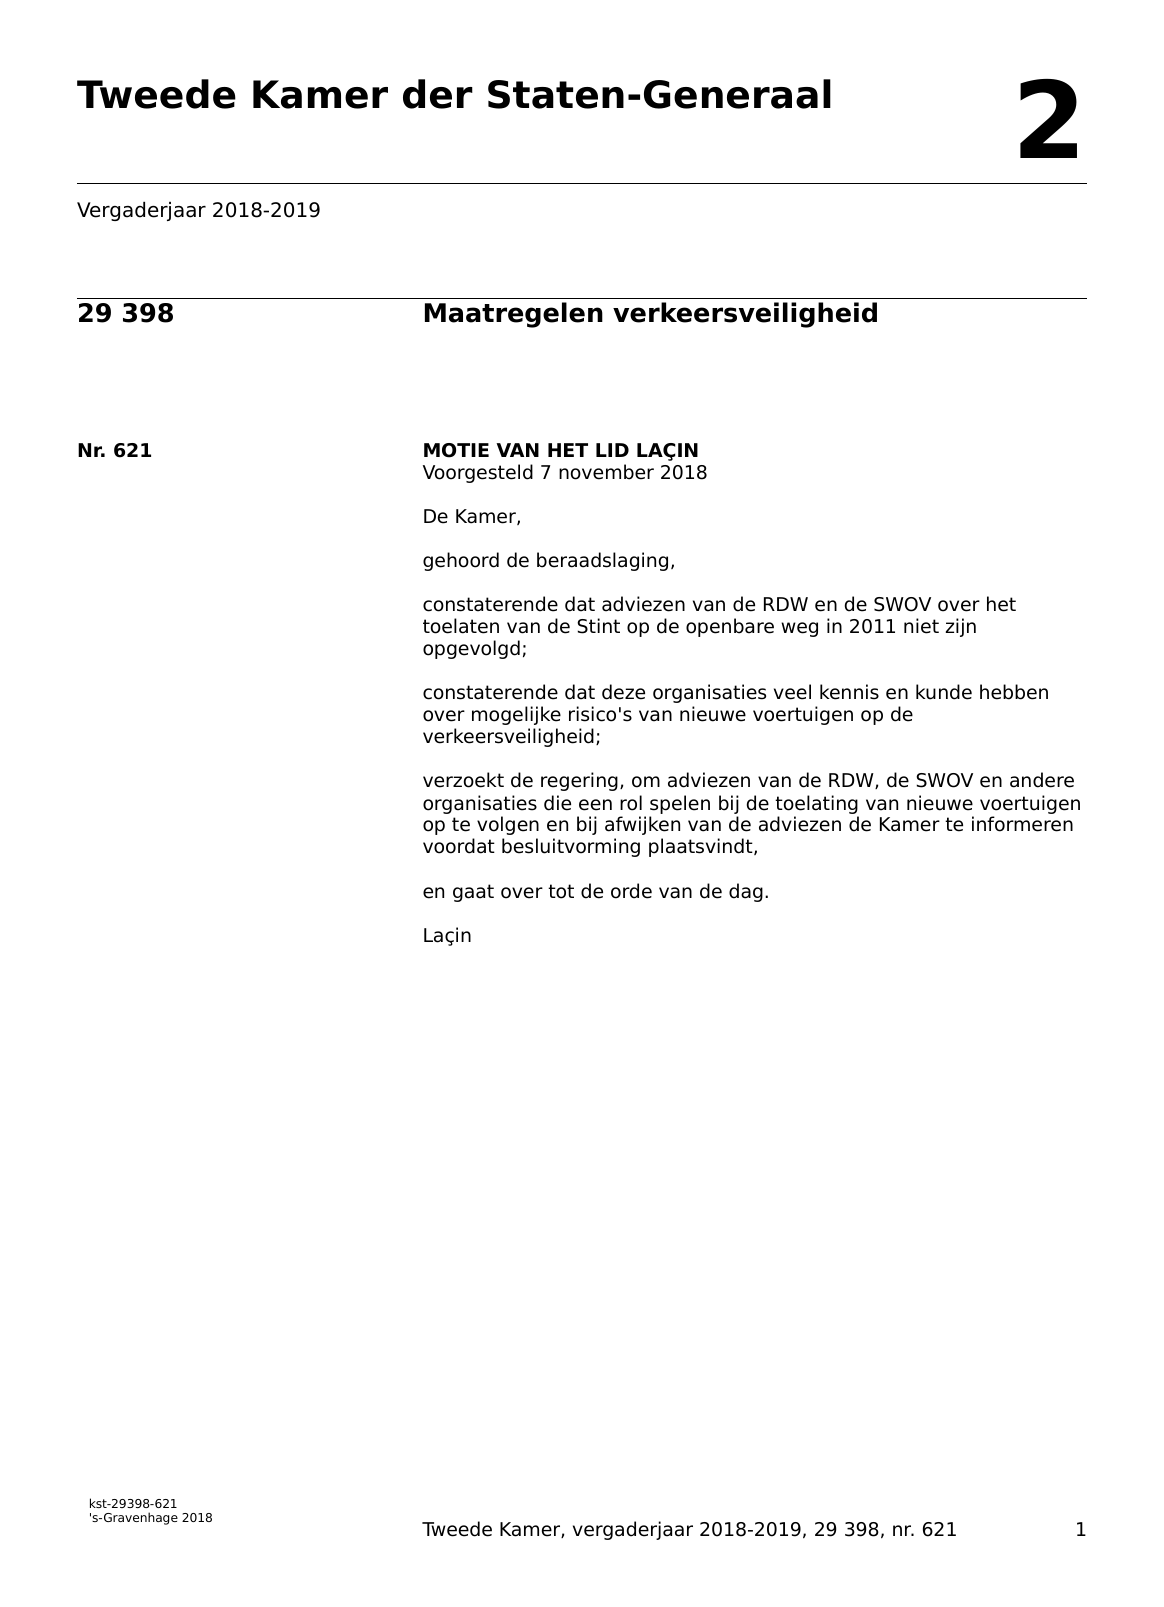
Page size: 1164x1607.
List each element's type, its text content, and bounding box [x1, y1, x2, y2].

text Voorgesteld 7 november 2018 [422, 462, 1087, 484]
subtitle Nr. 621 MOTIE VAN HET LID LAÇIN [77, 440, 1087, 462]
text constaterende dat adviezen van de RDW en de SWOV over het toelaten van de Stint op de openbare weg in 2011 niet zijn opgevolgd; [422, 594, 1087, 660]
text en gaat over tot de orde van de dag. [422, 881, 1087, 902]
text 's-Gravenhage 2018 [88, 1511, 323, 1525]
text constaterende dat deze organisaties veel kennis en kunde hebben over mogelijke risico's van nieuwe voertuigen op de verkeersveiligheid; [422, 682, 1087, 748]
table_header 2 [886, 59, 1087, 183]
text kst-29398-621 [88, 1497, 323, 1511]
table_cell Vergaderjaar 2018-2019 [77, 184, 1087, 298]
text De Kamer, [422, 506, 1087, 528]
text Laçin [422, 925, 1087, 947]
subtitle 29 398 Maatregelen verkeersveiligheid [77, 299, 1087, 329]
text verzoekt de regering, om adviezen van de RDW, de SWOV en andere organisaties die een rol spelen bij de toelating van nieuwe voertuigen op te volgen en bij afwijken van de adviezen de Kamer te informeren voordat besluitvorming plaatsvindt, [422, 770, 1087, 858]
text gehoord de beraadslaging, [422, 550, 1087, 572]
table_header Tweede Kamer der Staten-Generaal [77, 59, 886, 183]
